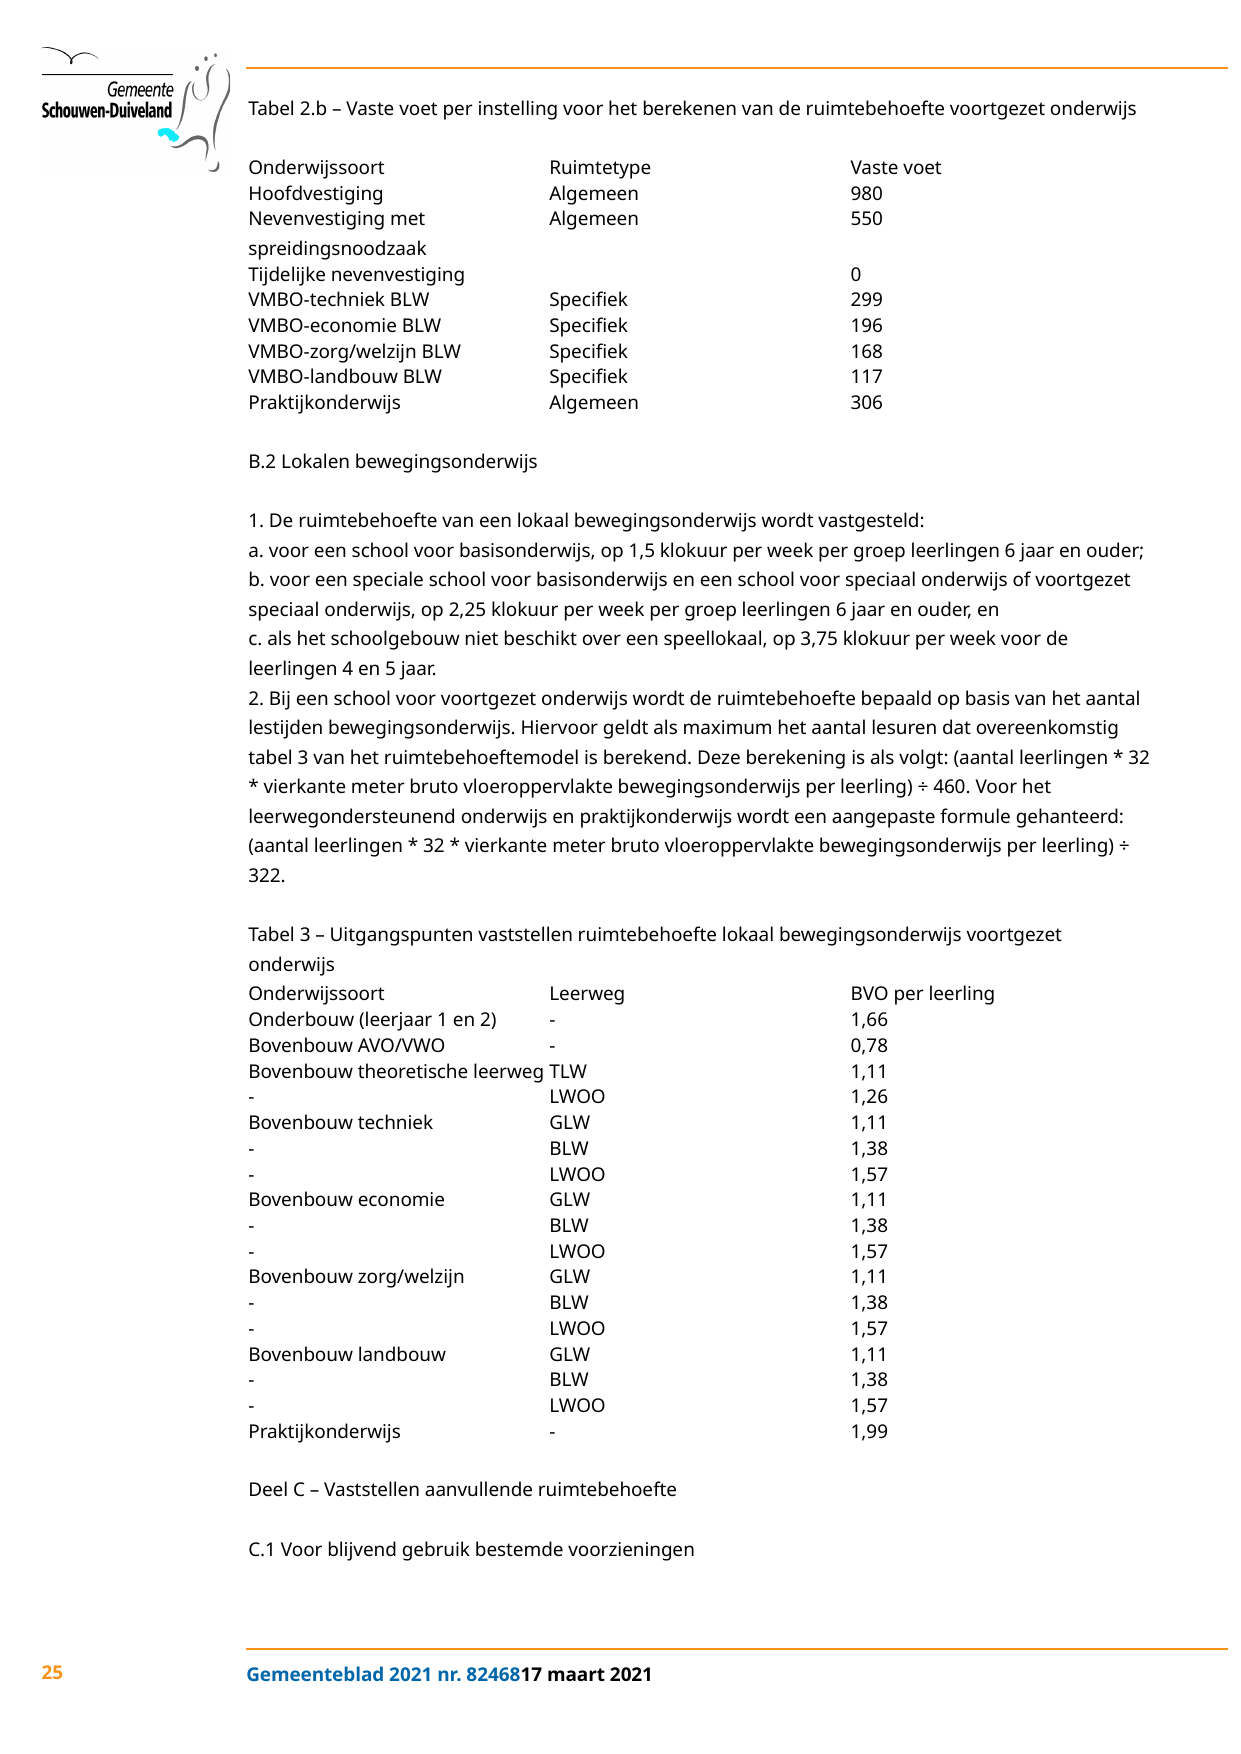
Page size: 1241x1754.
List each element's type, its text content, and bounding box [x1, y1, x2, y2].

table_header Ruimtetype [549, 154, 850, 180]
table_header Onderwijssoort [248, 154, 549, 180]
text c. als het schoolgebouw niet beschikt over een speellokaal, op 3,75 klokuur per week voor de leerlingen 4 en 5 jaar. [248, 626, 1152, 681]
table_cell 1,38 [850, 1367, 1152, 1392]
table_cell 1,57 [850, 1238, 1152, 1264]
table_cell Praktijkonderwijs [248, 390, 549, 415]
table_cell - [248, 1315, 549, 1341]
picture [41, 47, 231, 172]
table_cell - [248, 1238, 549, 1264]
table_cell Bovenbouw zorg/welzijn [248, 1264, 549, 1289]
table_cell 0,78 [850, 1032, 1152, 1058]
table_header Onderwijssoort [248, 981, 549, 1006]
text 1. De ruimtebehoefte van een lokaal bewegingsonderwijs wordt vastgesteld: [248, 507, 1152, 533]
table_cell 306 [850, 390, 1152, 415]
table_cell Specifiek [549, 338, 850, 364]
table_cell Bovenbouw techniek [248, 1109, 549, 1135]
table_cell LWOO [549, 1315, 850, 1341]
table_header Leerweg [549, 981, 850, 1006]
table_cell - [549, 1032, 850, 1058]
table_cell 1,57 [850, 1315, 1152, 1341]
table_cell GLW [549, 1264, 850, 1289]
table_cell - [549, 1006, 850, 1032]
text B.2 Lokalen bewegingsonderwijs [248, 448, 1152, 474]
table_cell 117 [850, 364, 1152, 389]
table_cell Specifiek [549, 312, 850, 338]
table_cell Tijdelijke nevenvestiging [248, 261, 549, 287]
table_cell 1,57 [850, 1392, 1152, 1418]
table_cell 1,11 [850, 1341, 1152, 1367]
table_header BVO per leerling [850, 981, 1152, 1006]
table_cell VMBO-landbouw BLW [248, 364, 549, 389]
table_cell 0 [850, 261, 1152, 287]
table_cell [549, 261, 850, 287]
table_cell - [248, 1392, 549, 1418]
table_cell LWOO [549, 1392, 850, 1418]
table_cell VMBO-techniek BLW [248, 287, 549, 312]
table_cell BLW [549, 1135, 850, 1161]
table_cell - [248, 1212, 549, 1238]
table_cell BLW [549, 1212, 850, 1238]
table_cell 1,38 [850, 1135, 1152, 1161]
table_cell 1,38 [850, 1289, 1152, 1315]
table_cell - [248, 1084, 549, 1109]
table_cell 1,66 [850, 1006, 1152, 1032]
table_cell Algemeen [549, 390, 850, 415]
table_cell 1,38 [850, 1212, 1152, 1238]
table_cell GLW [549, 1109, 850, 1135]
table_cell BLW [549, 1289, 850, 1315]
table_cell 1,11 [850, 1109, 1152, 1135]
table_cell Bovenbouw landbouw [248, 1341, 549, 1367]
table_cell Hoofdvestiging [248, 180, 549, 206]
table_cell - [248, 1161, 549, 1186]
table_cell 168 [850, 338, 1152, 364]
table_cell LWOO [549, 1084, 850, 1109]
table_cell 550 [850, 206, 1152, 261]
table_cell 1,11 [850, 1186, 1152, 1212]
table_cell - [248, 1367, 549, 1392]
table_cell VMBO-economie BLW [248, 312, 549, 338]
table_cell TLW [549, 1058, 850, 1083]
table_cell Bovenbouw economie [248, 1186, 549, 1212]
text 2. Bij een school voor voortgezet onderwijs wordt de ruimtebehoefte bepaald op basis van het aantal lestijden bewegingsonderwijs. Hiervoor geldt als maximum het aantal lesuren dat overeenkomstig tabel 3 van het ruimtebehoeftemodel is berekend. Deze berekening is als volgt: (aantal leerlingen * 32 * vierkante meter bruto vloeroppervlakte bewegingsonderwijs per leerling) ÷ 460. Voor het leerwegondersteunend onderwijs en praktijkonderwijs wordt een aangepaste formule gehanteerd: (aantal leerlingen * 32 * vierkante meter bruto vloeroppervlakte bewegingsonderwijs per leerling) ÷ 322. [248, 685, 1152, 888]
table_cell LWOO [549, 1161, 850, 1186]
table_cell Nevenvestiging met spreidingsnoodzaak [248, 206, 549, 261]
table_cell GLW [549, 1341, 850, 1367]
text a. voor een school voor basisonderwijs, op 1,5 klokuur per week per groep leerlingen 6 jaar en ouder; [248, 537, 1152, 562]
text Deel C – Vaststellen aanvullende ruimtebehoefte [248, 1477, 1152, 1502]
text b. voor een speciale school voor basisonderwijs en een school voor speciaal onderwijs of voortgezet speciaal onderwijs, op 2,25 klokuur per week per groep leerlingen 6 jaar en ouder, en [248, 566, 1152, 622]
table_cell Specifiek [549, 287, 850, 312]
table_cell Praktijkonderwijs [248, 1418, 549, 1444]
text Tabel 3 – Uitgangspunten vaststellen ruimtebehoefte lokaal bewegingsonderwijs voortgezet onderwijs [248, 921, 1152, 977]
table_cell 1,26 [850, 1084, 1152, 1109]
table_cell LWOO [549, 1238, 850, 1264]
table_cell Specifiek [549, 364, 850, 389]
table_cell 1,57 [850, 1161, 1152, 1186]
table_cell 299 [850, 287, 1152, 312]
table_cell Algemeen [549, 180, 850, 206]
table_cell BLW [549, 1367, 850, 1392]
text Tabel 2.b – Vaste voet per instelling voor het berekenen van de ruimtebehoefte voortgezet onderwijs [248, 95, 1152, 121]
table_cell - [248, 1135, 549, 1161]
table_cell - [549, 1418, 850, 1444]
text C.1 Voor blijvend gebruik bestemde voorzieningen [248, 1536, 1152, 1561]
table_cell Algemeen [549, 206, 850, 261]
table_cell Bovenbouw theoretische leerweg [248, 1058, 549, 1083]
table_cell 196 [850, 312, 1152, 338]
table_cell 1,99 [850, 1418, 1152, 1444]
table_cell 1,11 [850, 1058, 1152, 1083]
table_cell 980 [850, 180, 1152, 206]
table_cell Onderbouw (leerjaar 1 en 2) [248, 1006, 549, 1032]
table_cell GLW [549, 1186, 850, 1212]
table_cell 1,11 [850, 1264, 1152, 1289]
table_header Vaste voet [850, 154, 1152, 180]
table_cell - [248, 1289, 549, 1315]
table_cell VMBO-zorg/welzijn BLW [248, 338, 549, 364]
table_cell Bovenbouw AVO/VWO [248, 1032, 549, 1058]
